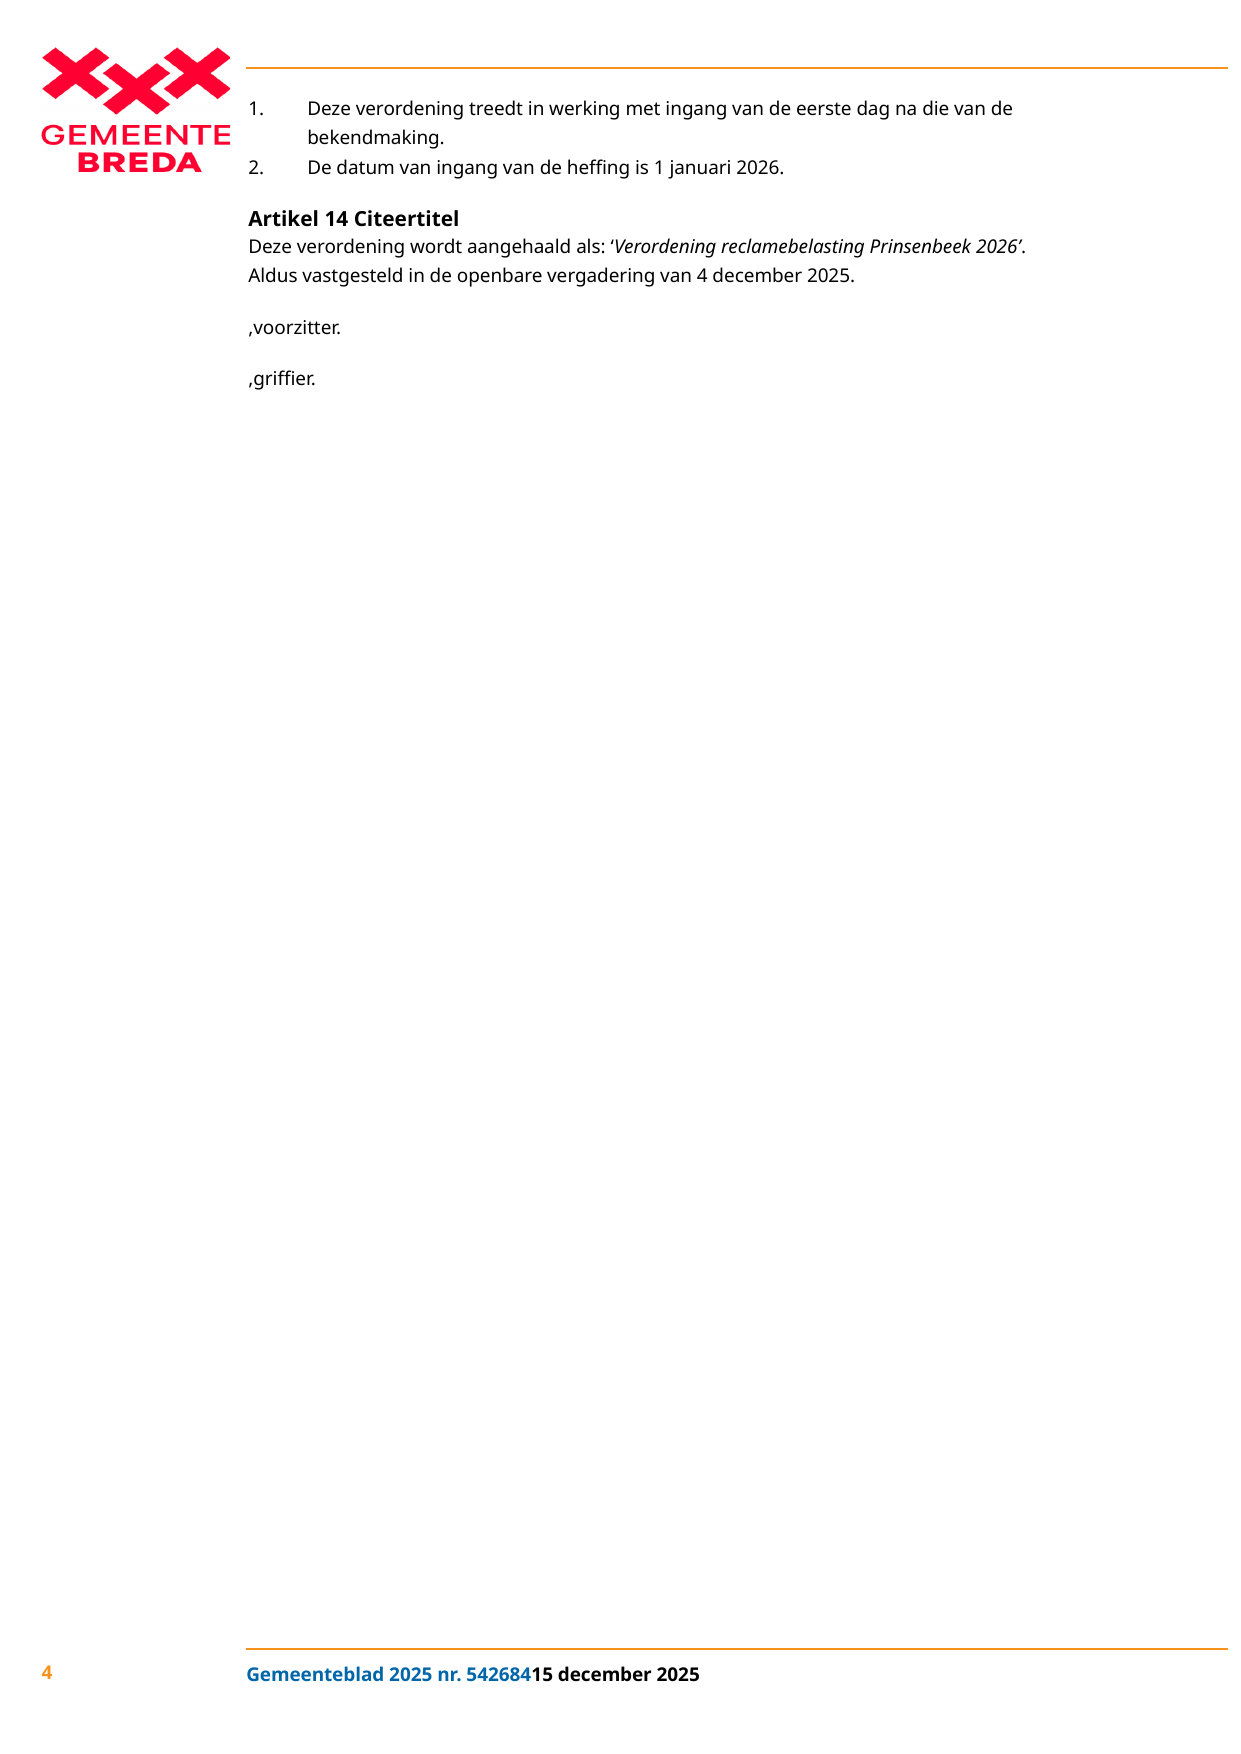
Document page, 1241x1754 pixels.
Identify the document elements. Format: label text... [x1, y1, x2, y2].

text ,voorzitter. [248, 314, 1152, 339]
list De datum van ingang van de heffing is 1 januari 2026. [248, 154, 1152, 180]
picture [41, 47, 231, 172]
text Artikel 14 Citeertitel [248, 204, 1152, 233]
text ,griffier. [248, 365, 1152, 391]
text Aldus vastgesteld in de openbare vergadering van 4 december 2025. [248, 262, 1152, 288]
list Deze verordening treedt in werking met ingang van de eerste dag na die van de bekendmaking. [248, 95, 1152, 150]
text Deze verordening wordt aangehaald als: ‘Verordening reclamebelasting Prinsenbeek 2026’. [248, 233, 1152, 258]
